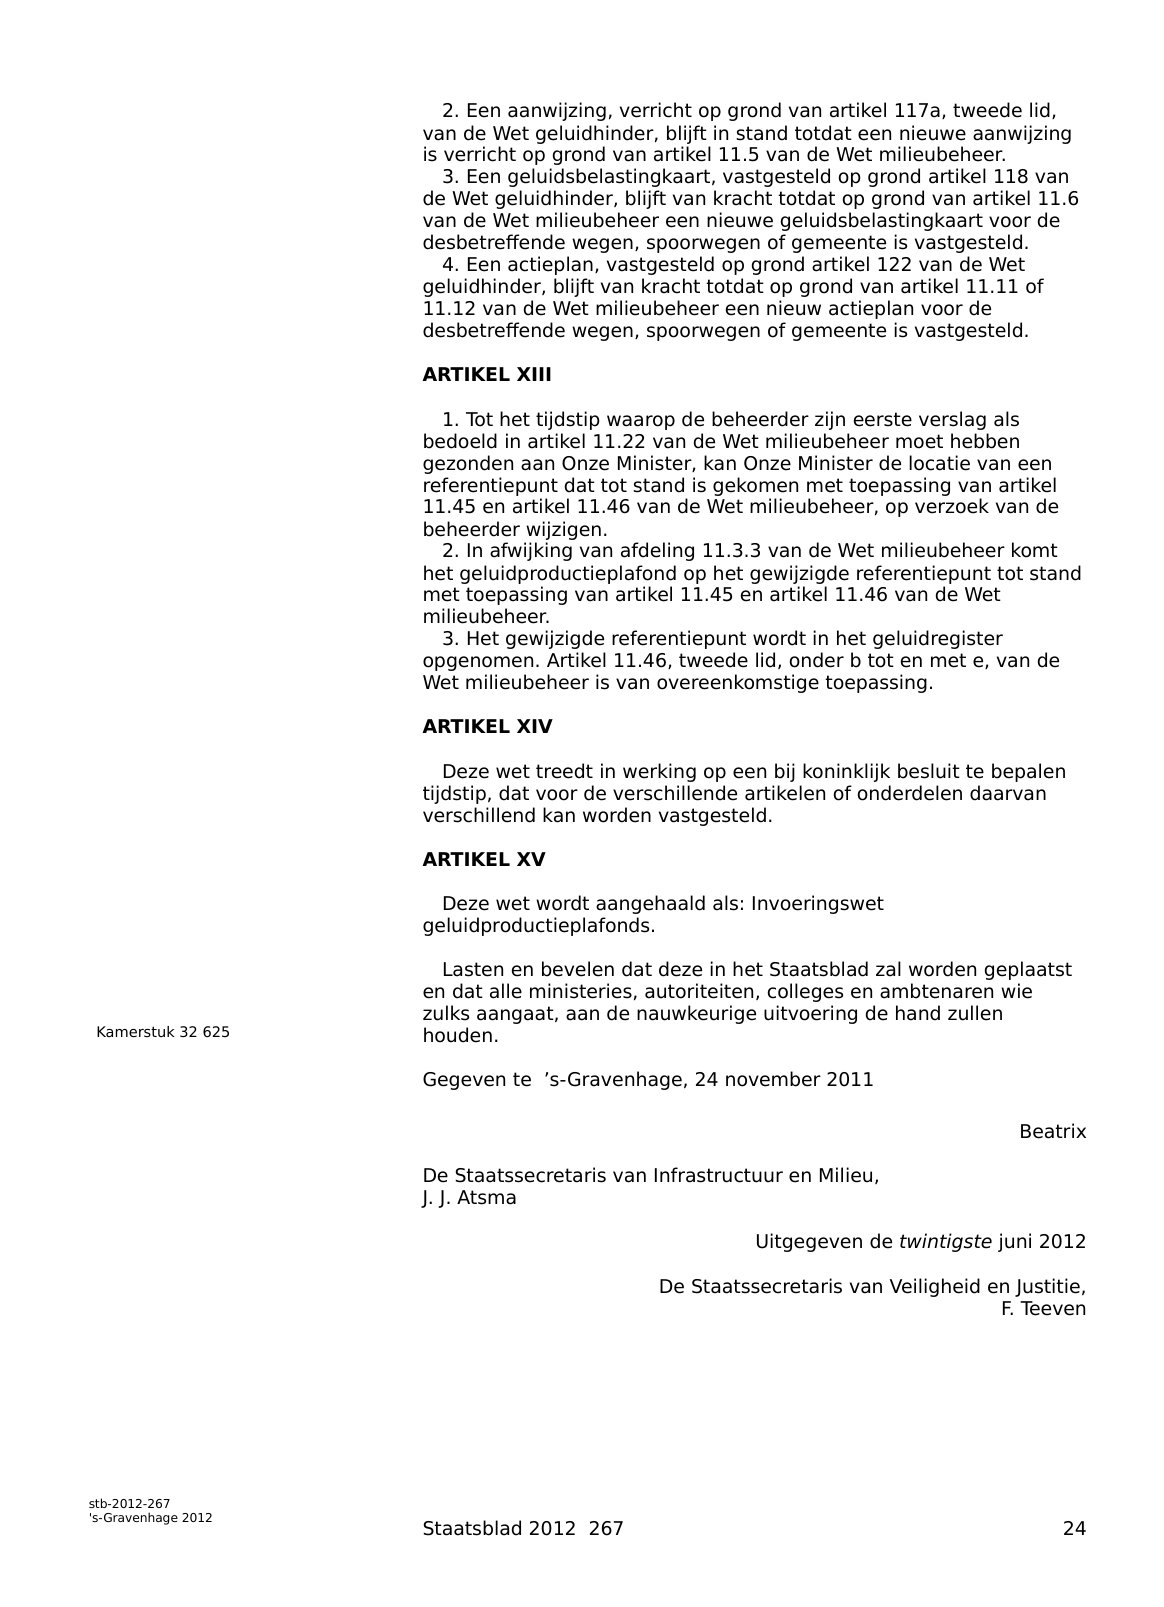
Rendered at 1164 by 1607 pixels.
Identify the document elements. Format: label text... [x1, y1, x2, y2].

text Uitgegeven de twintigste juni 2012 [422, 1231, 1087, 1253]
subtitle ARTIKEL XV [422, 849, 1087, 871]
text Deze wet wordt aangehaald als: Invoeringswet geluidproductieplafonds. [422, 893, 1087, 937]
text 4. Een actieplan, vastgesteld op grond artikel 122 van de Wet geluidhinder, blijft van kracht totdat op grond van artikel 11.11 of 11.12 van de Wet milieubeheer een nieuw actieplan voor de desbetreffende wegen, spoorwegen of gemeente is vastgesteld. [422, 254, 1087, 342]
text Beatrix [422, 1121, 1087, 1143]
text Lasten en bevelen dat deze in het Staatsblad zal worden geplaatst en dat alle ministeries, autoriteiten, colleges en ambtenaren wie zulks aangaat, aan de nauwkeurige uitvoering de hand zullen houden. [422, 959, 1087, 1047]
text stb-2012-267 [88, 1497, 323, 1511]
text 3. Een geluidsbelastingkaart, vastgesteld op grond artikel 118 van de Wet geluidhinder, blijft van kracht totdat op grond van artikel 11.6 van de Wet milieubeheer een nieuwe geluidsbelastingkaart voor de desbetreffende wegen, spoorwegen of gemeente is vastgesteld. [422, 166, 1087, 254]
text 3. Het gewijzigde referentiepunt wordt in het geluidregister opgenomen. Artikel 11.46, tweede lid, onder b tot en met e, van de Wet milieubeheer is van overeenkomstige toepassing. [422, 628, 1087, 694]
text 2. Een aanwijzing, verricht op grond van artikel 117a, tweede lid, van de Wet geluidhinder, blijft in stand totdat een nieuwe aanwijzing is verricht op grond van artikel 11.5 van de Wet milieubeheer. [422, 100, 1087, 166]
text De Staatssecretaris van Infrastructuur en Milieu, J. J. Atsma [422, 1165, 1087, 1209]
text De Staatssecretaris van Veiligheid en Justitie, F. Teeven [422, 1276, 1087, 1319]
text 's-Gravenhage 2012 [88, 1511, 323, 1525]
text Deze wet treedt in werking op een bij koninklijk besluit te bepalen tijdstip, dat voor de verschillende artikelen of onderdelen daarvan verschillend kan worden vastgesteld. [422, 761, 1087, 827]
text 1. Tot het tijdstip waarop de beheerder zijn eerste verslag als bedoeld in artikel 11.22 van de Wet milieubeheer moet hebben gezonden aan Onze Minister, kan Onze Minister de locatie van een referentiepunt dat tot stand is gekomen met toepassing van artikel 11.45 en artikel 11.46 van de Wet milieubeheer, op verzoek van de beheerder wijzigen. [422, 408, 1087, 540]
text Kamerstuk 32 625 [77, 1024, 396, 1041]
subtitle ARTIKEL XIII [422, 364, 1087, 386]
text 2. In afwijking van afdeling 11.3.3 van de Wet milieubeheer komt het geluidproductieplafond op het gewijzigde referentiepunt tot stand met toepassing van artikel 11.45 en artikel 11.46 van de Wet milieubeheer. [422, 540, 1087, 628]
text Gegeven te ’s-Gravenhage, 24 november 2011 [422, 1069, 1087, 1091]
subtitle ARTIKEL XIV [422, 716, 1087, 738]
